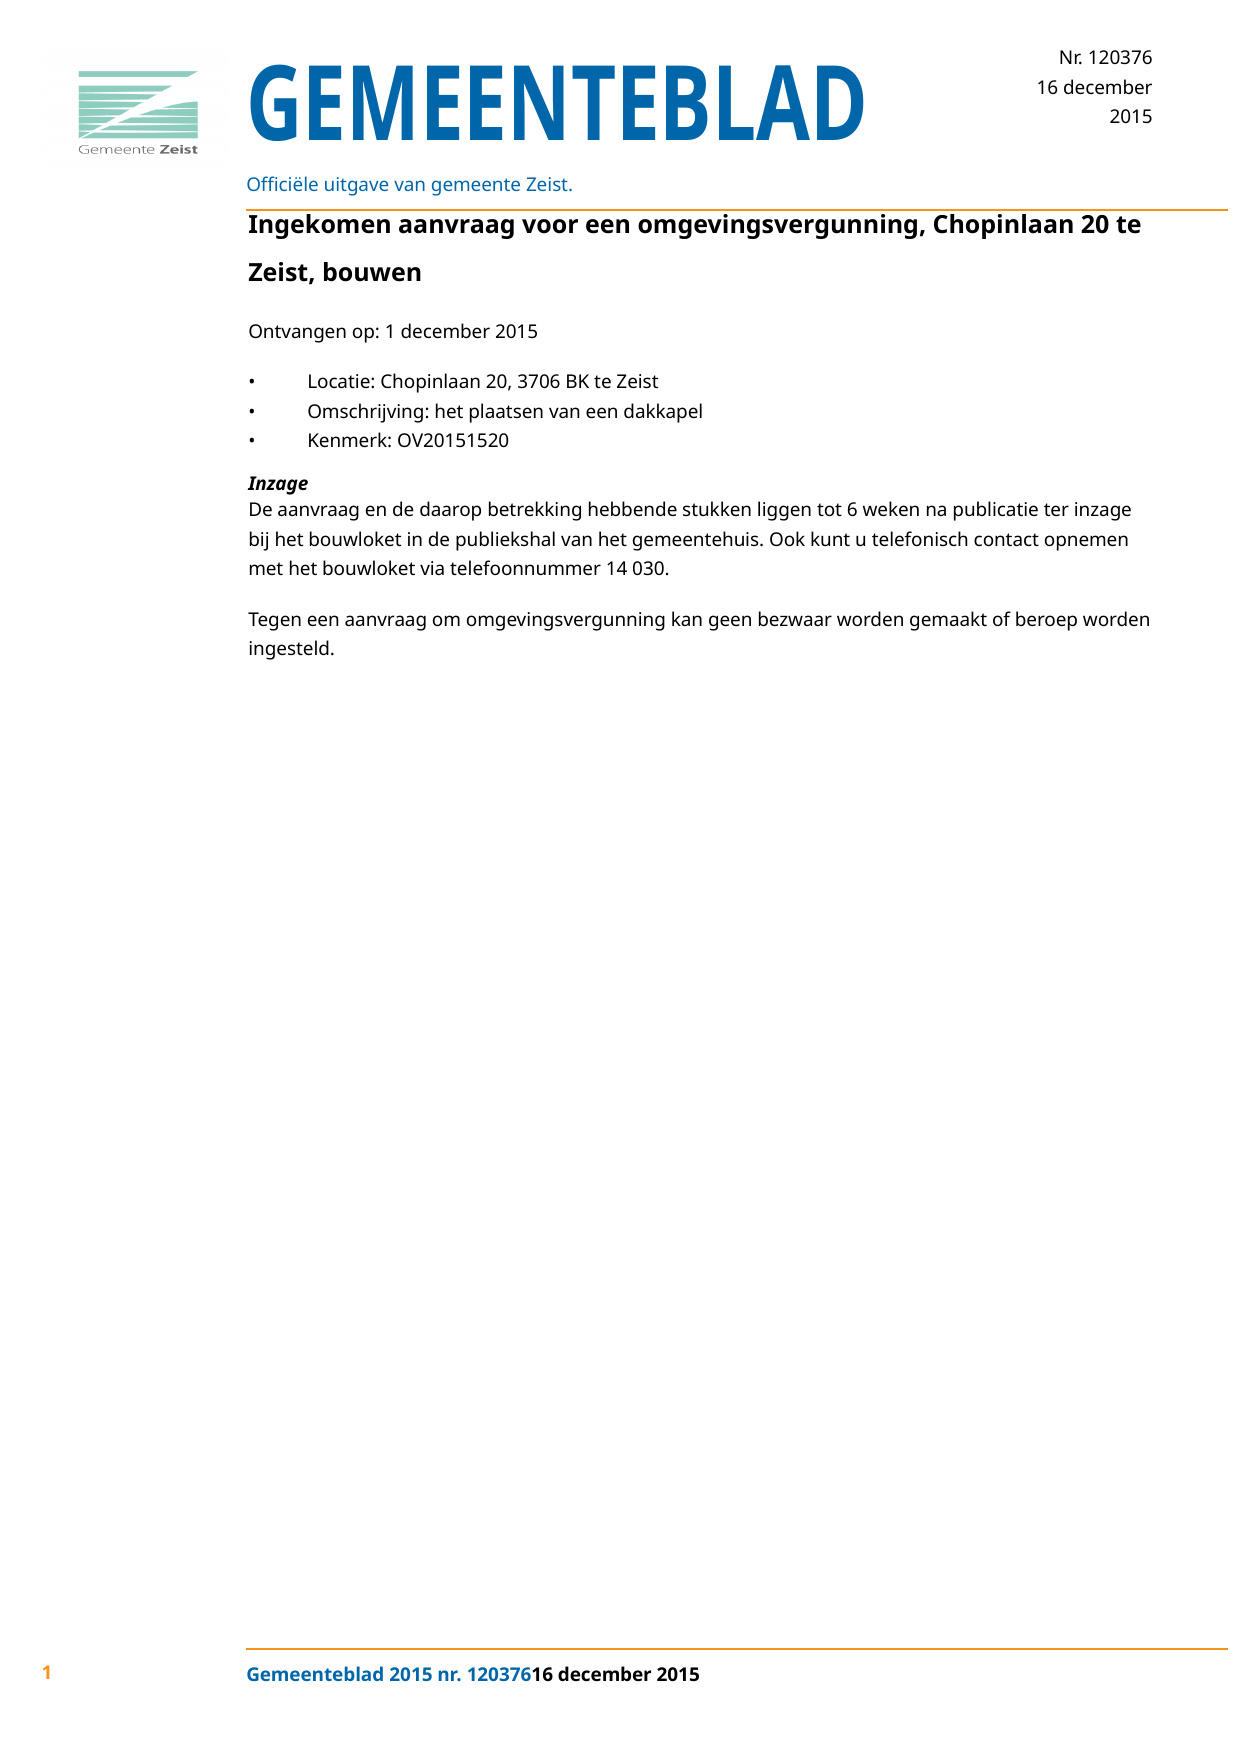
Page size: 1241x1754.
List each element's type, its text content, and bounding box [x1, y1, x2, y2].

text Inzage [248, 471, 1152, 496]
list Kenmerk: OV20151520 [248, 427, 1152, 453]
picture [41, 47, 231, 172]
text De aanvraag en de daarop betrekking hebbende stukken liggen tot 6 weken na publicatie ter inzage bij het bouwloket in de publiekshal van het gemeentehuis. Ook kunt u telefonisch contact opnemen met het bouwloket via telefoonnummer 14 030. [248, 496, 1152, 581]
list Locatie: Chopinlaan 20, 3706 BK te Zeist [248, 368, 1152, 394]
text Tegen een aanvraag om omgevingsvergunning kan geen bezwaar worden gemaakt of beroep worden ingesteld. [248, 606, 1152, 661]
list Omschrijving: het plaatsen van een dakkapel [248, 398, 1152, 424]
text Ontvangen op: 1 december 2015 [248, 318, 1152, 344]
text Ingekomen aanvraag voor een omgevingsvergunning, Chopinlaan 20 te Zeist, bouwen [248, 211, 1152, 288]
